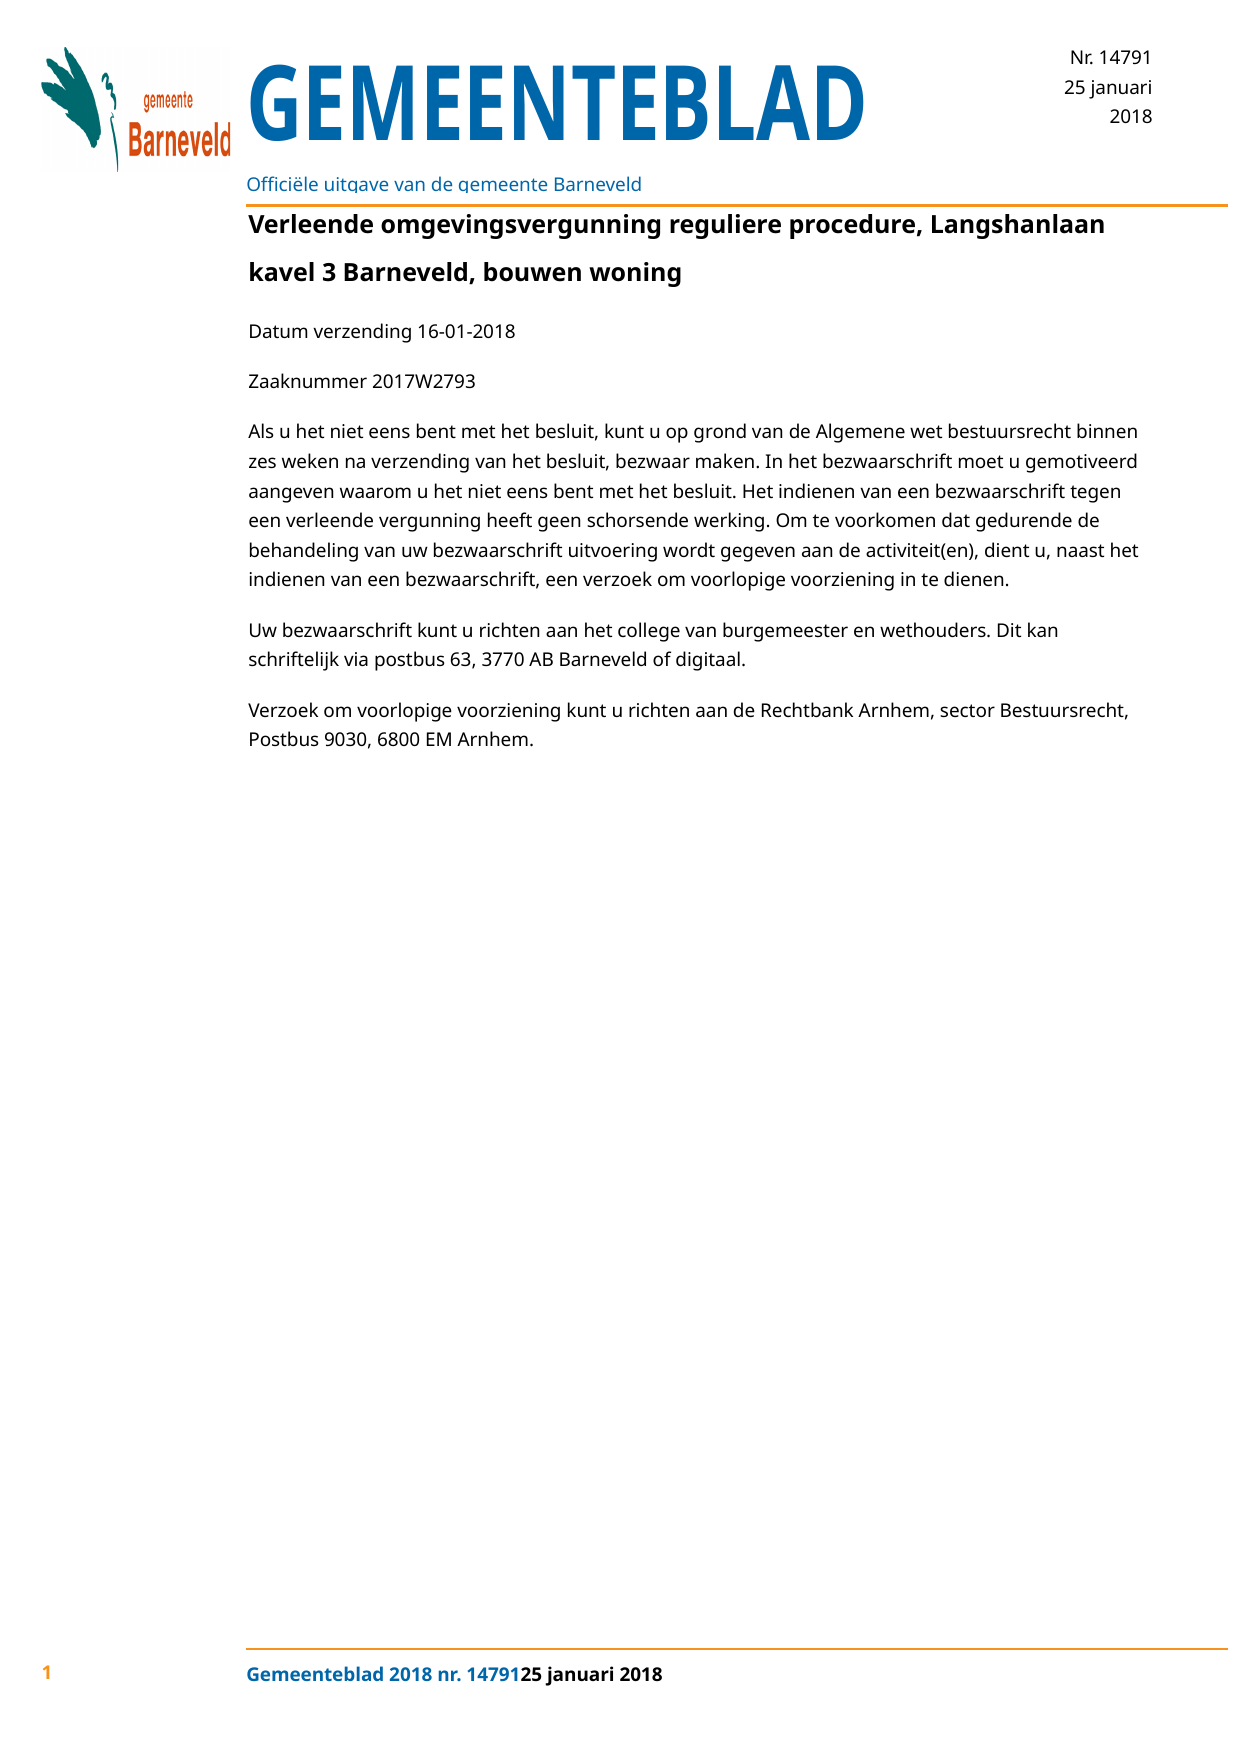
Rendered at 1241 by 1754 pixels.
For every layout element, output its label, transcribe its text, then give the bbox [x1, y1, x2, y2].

text Verzoek om voorlopige voorziening kunt u richten aan de Rechtbank Arnhem, sector Bestuursrecht, Postbus 9030, 6800 EM Arnhem. [248, 697, 1152, 752]
text Als u het niet eens bent met het besluit, kunt u op grond van de Algemene wet bestuursrecht binnen zes weken na verzending van het besluit, bezwaar maken. In het bezwaarschrift moet u gemotiveerd aangeven waarom u het niet eens bent met het besluit. Het indienen van een bezwaarschrift tegen een verleende vergunning heeft geen schorsende werking. Om te voorkomen dat gedurende de behandeling van uw bezwaarschrift uitvoering wordt gegeven aan de activiteit(en), dient u, naast het indienen van een bezwaarschrift, een verzoek om voorlopige voorziening in te dienen. [248, 419, 1152, 592]
text Verleende omgevingsvergunning reguliere procedure, Langshanlaan kavel 3 Barneveld, bouwen woning [248, 207, 1152, 288]
text Zaaknummer 2017W2793 [248, 368, 1152, 394]
text Datum verzending 16-01-2018 [248, 318, 1152, 344]
picture [41, 47, 231, 172]
text Uw bezwaarschrift kunt u richten aan het college van burgemeester en wethouders. Dit kan schriftelijk via postbus 63, 3770 AB Barneveld of digitaal. [248, 617, 1152, 672]
